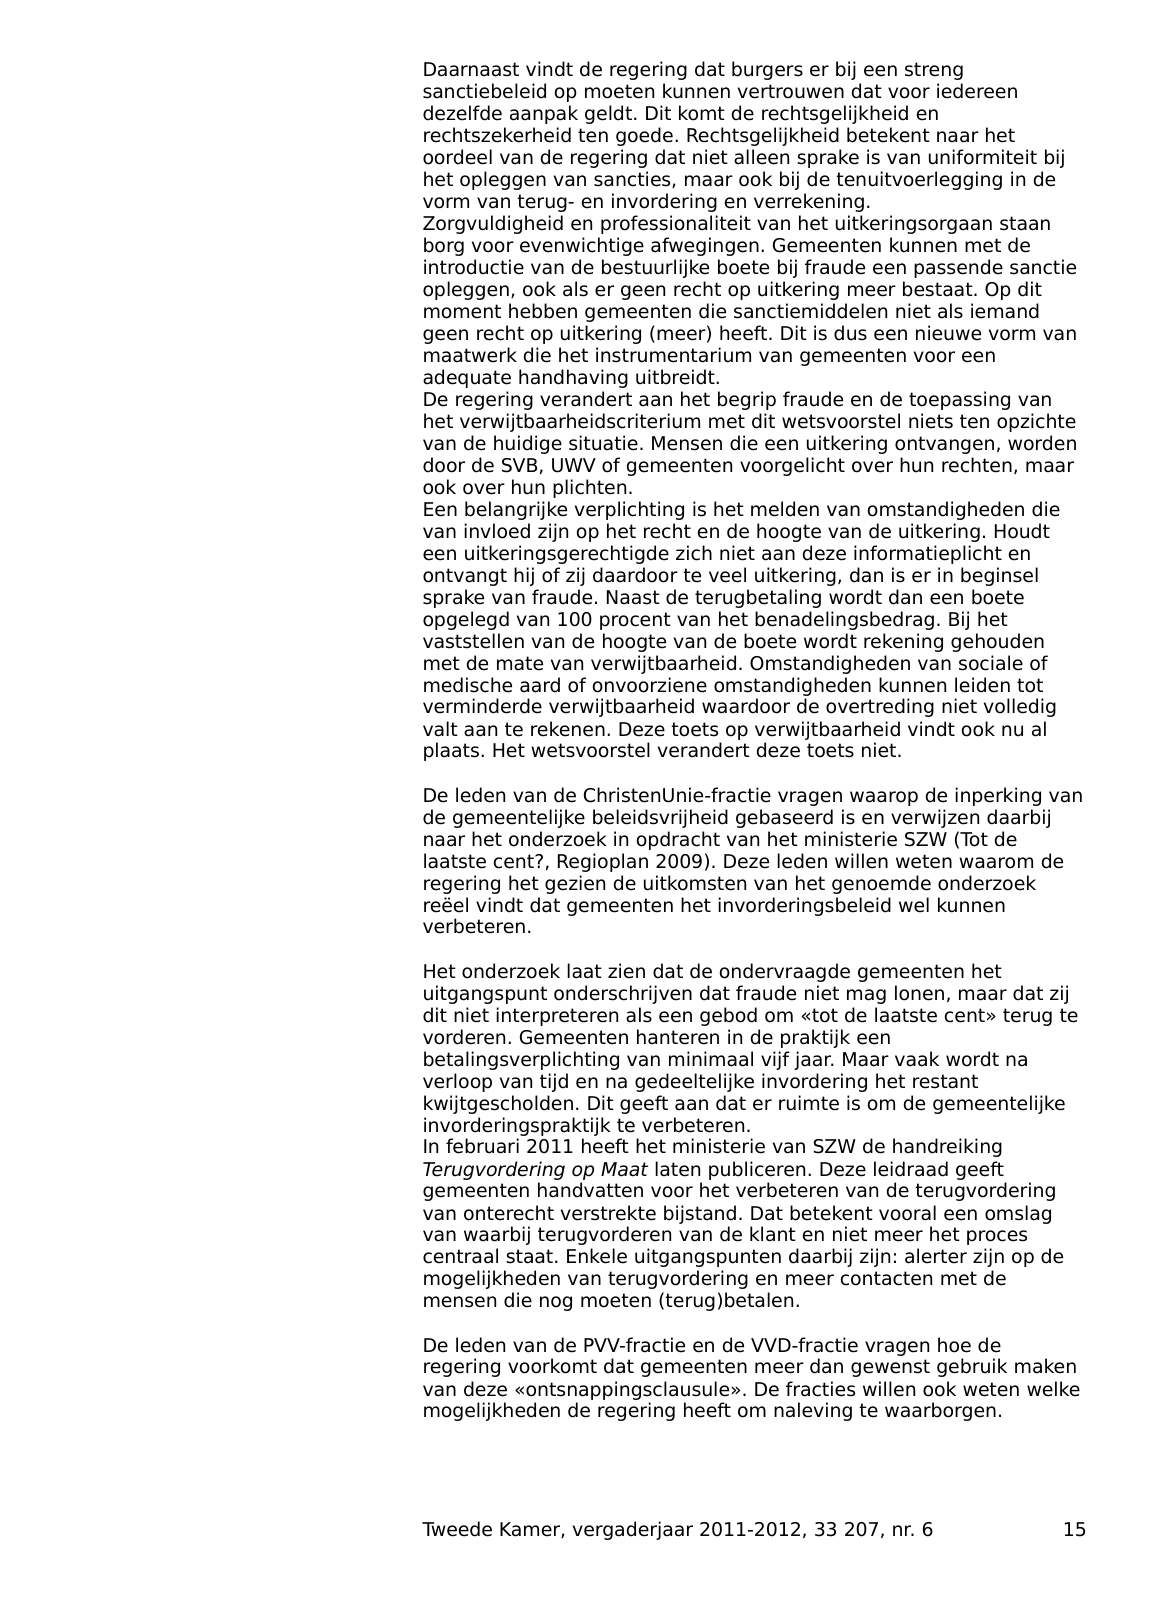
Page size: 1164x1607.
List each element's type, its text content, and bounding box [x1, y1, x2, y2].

text De regering verandert aan het begrip fraude en de toepassing van het verwijtbaarheidscriterium met dit wetsvoorstel niets ten opzichte van de huidige situatie. Mensen die een uitkering ontvangen, worden door de SVB, UWV of gemeenten voorgelicht over hun rechten, maar ook over hun plichten. [422, 389, 1087, 499]
text In februari 2011 heeft het ministerie van SZW de handreiking Terugvordering op Maat laten publiceren. Deze leidraad geeft gemeenten handvatten voor het verbeteren van de terugvordering van onterecht verstrekte bijstand. Dat betekent vooral een omslag van waarbij terugvorderen van de klant en niet meer het proces centraal staat. Enkele uitgangspunten daarbij zijn: alerter zijn op de mogelijkheden van terugvordering en meer contacten met de mensen die nog moeten (terug)betalen. [422, 1136, 1087, 1312]
text Een belangrijke verplichting is het melden van omstandigheden die van invloed zijn op het recht en de hoogte van de uitkering. Houdt een uitkeringsgerechtigde zich niet aan deze informatieplicht en ontvangt hij of zij daardoor te veel uitkering, dan is er in beginsel sprake van fraude. Naast de terugbetaling wordt dan een boete opgelegd van 100 procent van het benadelingsbedrag. Bij het vaststellen van de hoogte van de boete wordt rekening gehouden met de mate van verwijtbaarheid. Omstandigheden van sociale of medische aard of onvoorziene omstandigheden kunnen leiden tot verminderde verwijtbaarheid waardoor de overtreding niet volledig valt aan te rekenen. Deze toets op verwijtbaarheid vindt ook nu al plaats. Het wetsvoorstel verandert deze toets niet. [422, 499, 1087, 762]
text Zorgvuldigheid en professionaliteit van het uitkeringsorgaan staan borg voor evenwichtige afwegingen. Gemeenten kunnen met de introductie van de bestuurlijke boete bij fraude een passende sanctie opleggen, ook als er geen recht op uitkering meer bestaat. Op dit moment hebben gemeenten die sanctiemiddelen niet als iemand geen recht op uitkering (meer) heeft. Dit is dus een nieuwe vorm van maatwerk die het instrumentarium van gemeenten voor een adequate handhaving uitbreidt. [422, 213, 1087, 389]
text Daarnaast vindt de regering dat burgers er bij een streng sanctiebeleid op moeten kunnen vertrouwen dat voor iedereen dezelfde aanpak geldt. Dit komt de rechtsgelijkheid en rechtszekerheid ten goede. Rechtsgelijkheid betekent naar het oordeel van de regering dat niet alleen sprake is van uniformiteit bij het opleggen van sancties, maar ook bij de tenuitvoerlegging in de vorm van terug- en invordering en verrekening. [422, 59, 1087, 213]
text Het onderzoek laat zien dat de ondervraagde gemeenten het uitgangspunt onderschrijven dat fraude niet mag lonen, maar dat zij dit niet interpreteren als een gebod om «tot de laatste cent» terug te vorderen. Gemeenten hanteren in de praktijk een betalingsverplichting van minimaal vijf jaar. Maar vaak wordt na verloop van tijd en na gedeeltelijke invordering het restant kwijtgescholden. Dit geeft aan dat er ruimte is om de gemeentelijke invorderingspraktijk te verbeteren. [422, 961, 1087, 1136]
text De leden van de ChristenUnie-fractie vragen waarop de inperking van de gemeentelijke beleidsvrijheid gebaseerd is en verwijzen daarbij naar het onderzoek in opdracht van het ministerie SZW (Tot de laatste cent?, Regioplan 2009). Deze leden willen weten waarom de regering het gezien de uitkomsten van het genoemde onderzoek reëel vindt dat gemeenten het invorderingsbeleid wel kunnen verbeteren. [422, 784, 1087, 938]
text De leden van de PVV-fractie en de VVD-fractie vragen hoe de regering voorkomt dat gemeenten meer dan gewenst gebruik maken van deze «ontsnappingsclausule». De fracties willen ook weten welke mogelijkheden de regering heeft om naleving te waarborgen. [422, 1334, 1087, 1422]
